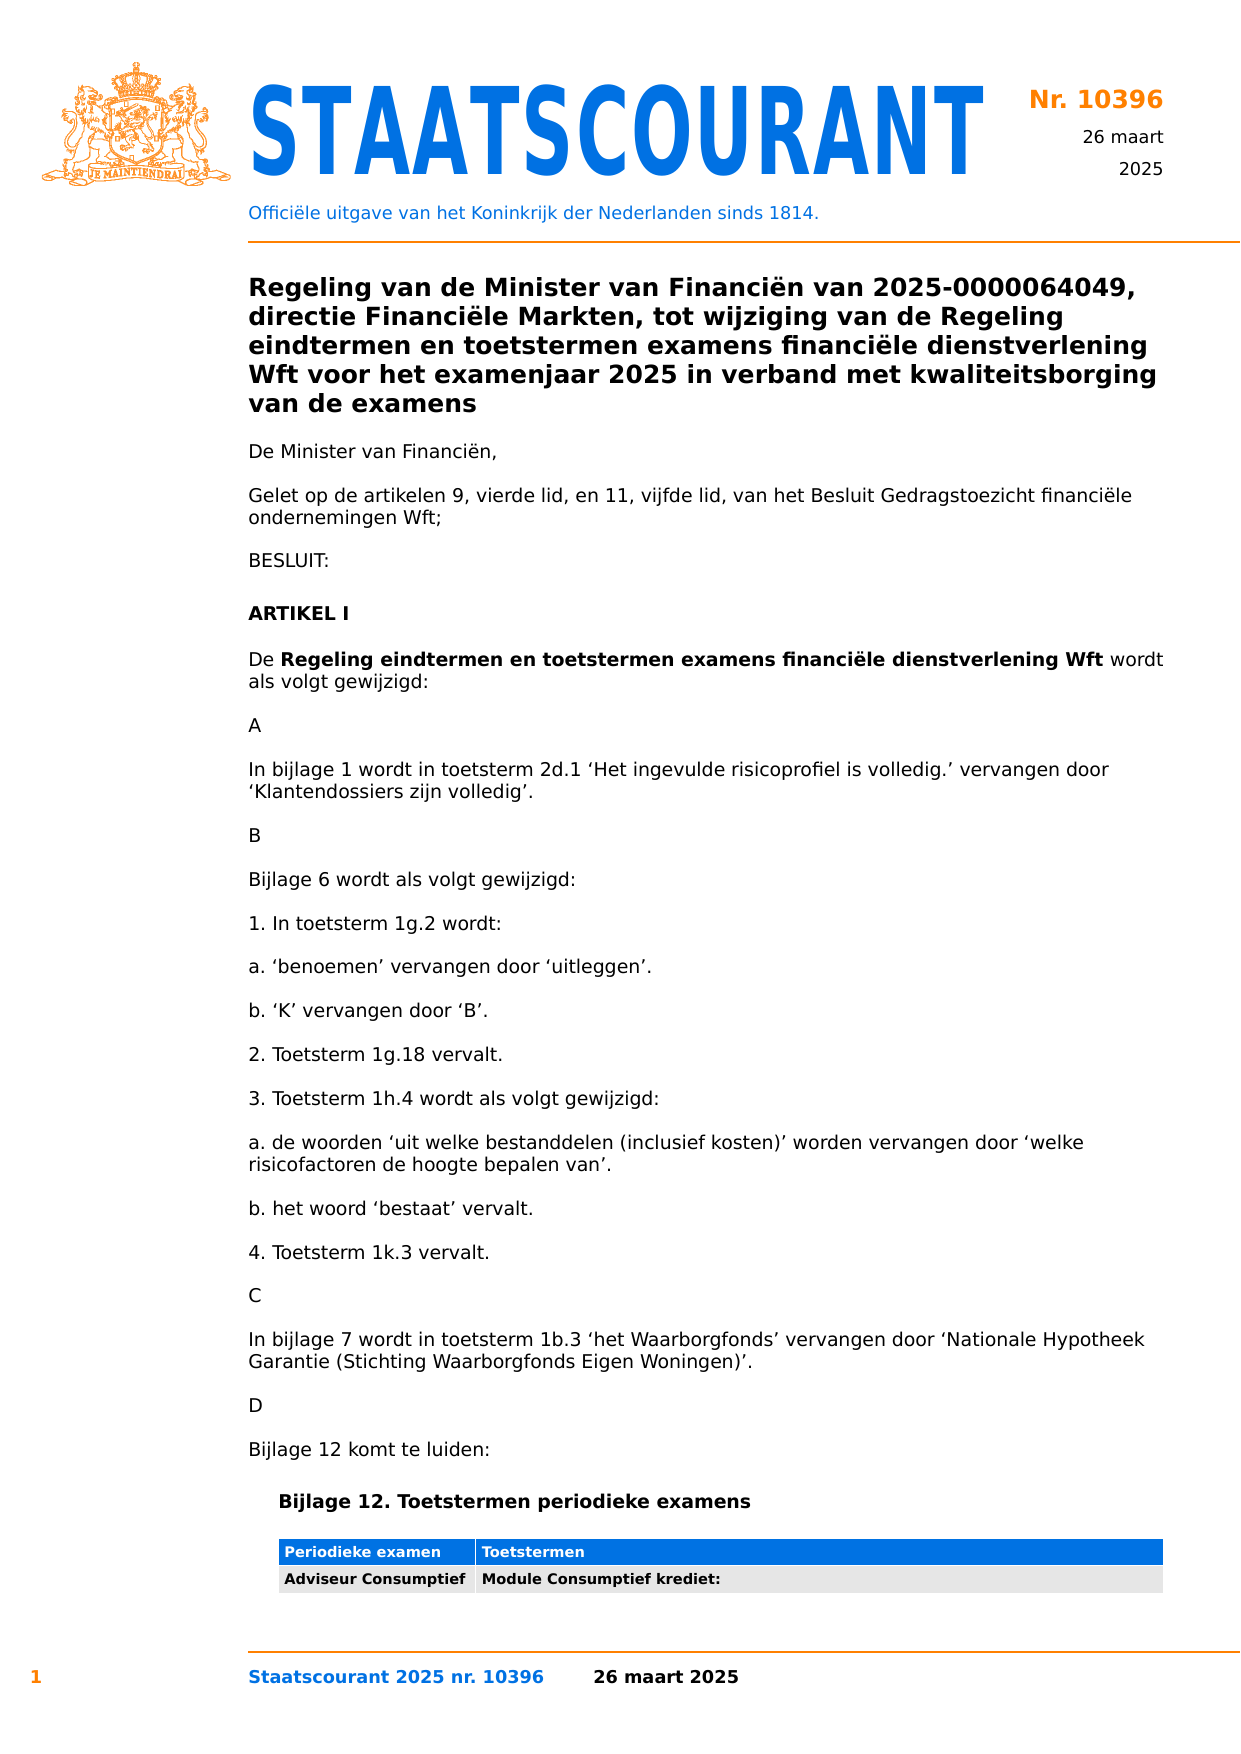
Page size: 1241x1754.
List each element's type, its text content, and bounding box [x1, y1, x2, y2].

text b. ‘K’ vervangen door ‘B’. [248, 1000, 1163, 1022]
text b. het woord ‘bestaat’ vervalt. [248, 1198, 1163, 1220]
text a. ‘benoemen’ vervangen door ‘uitleggen’. [248, 956, 1163, 978]
text Bijlage 6 wordt als volgt gewijzigd: [248, 869, 1163, 891]
table_header Toetstermen [476, 1539, 1163, 1565]
table_header Nr. 10396 [998, 62, 1240, 121]
text B [248, 825, 1163, 847]
text D [248, 1395, 1163, 1417]
table_header Periodieke examen [279, 1539, 475, 1565]
text De Regeling eindtermen en toetstermen examens financiële dienstverlening Wft wordt als volgt gewijzigd: [248, 649, 1163, 693]
picture [41, 62, 231, 186]
text In bijlage 1 wordt in toetsterm 2d.1 ‘Het ingevulde risicoprofiel is volledig.’ vervangen door ‘Klantendossiers zijn volledig’. [248, 759, 1163, 803]
text 2. Toetsterm 1g.18 vervalt. [248, 1044, 1163, 1066]
text 3. Toetsterm 1h.4 wordt als volgt gewijzigd: [248, 1088, 1163, 1110]
text Gelet op de artikelen 9, vierde lid, en 11, vijfde lid, van het Besluit Gedragstoezicht financiële ondernemingen Wft; [248, 484, 1163, 528]
table_cell 26 maart [998, 121, 1240, 153]
table_cell Module Consumptief krediet: [476, 1566, 1163, 1593]
text BESLUIT: [248, 550, 1163, 572]
table_header [25, 62, 248, 241]
text A [248, 715, 1163, 737]
text 4. Toetsterm 1k.3 vervalt. [248, 1242, 1163, 1263]
table_cell 2025 [998, 153, 1240, 203]
text a. de woorden ‘uit welke bestanddelen (inclusief kosten)’ worden vervangen door ‘welke risicofactoren de hoogte bepalen van’. [248, 1132, 1163, 1176]
text 1. In toetsterm 1g.2 wordt: [248, 913, 1163, 934]
table_cell Officiële uitgave van het Koninkrijk der Nederlanden sinds 1814. [248, 203, 1240, 241]
table_cell Adviseur Consumptief [279, 1566, 475, 1593]
text Bijlage 12 komt te luiden: [248, 1439, 1163, 1461]
table_header STAATSCOURANT [248, 62, 998, 203]
subtitle Regeling van de Minister van Financiën van 2025-0000064049, directie Financiële Markten, tot wijziging van de Regeling eindtermen en toetstermen examens financiële dienstverlening Wft voor het examenjaar 2025 in verband met kwaliteitsborging van de examens [248, 273, 1163, 419]
text De Minister van Financiën, [248, 441, 1163, 463]
text In bijlage 7 wordt in toetsterm 1b.3 ‘het Waarborgfonds’ vervangen door ‘Nationale Hypotheek Garantie (Stichting Waarborgfonds Eigen Woningen)’. [248, 1329, 1163, 1373]
text C [248, 1285, 1163, 1307]
subtitle Bijlage 12. Toetstermen periodieke examens [278, 1491, 1163, 1513]
subtitle ARTIKEL I [248, 602, 1163, 624]
